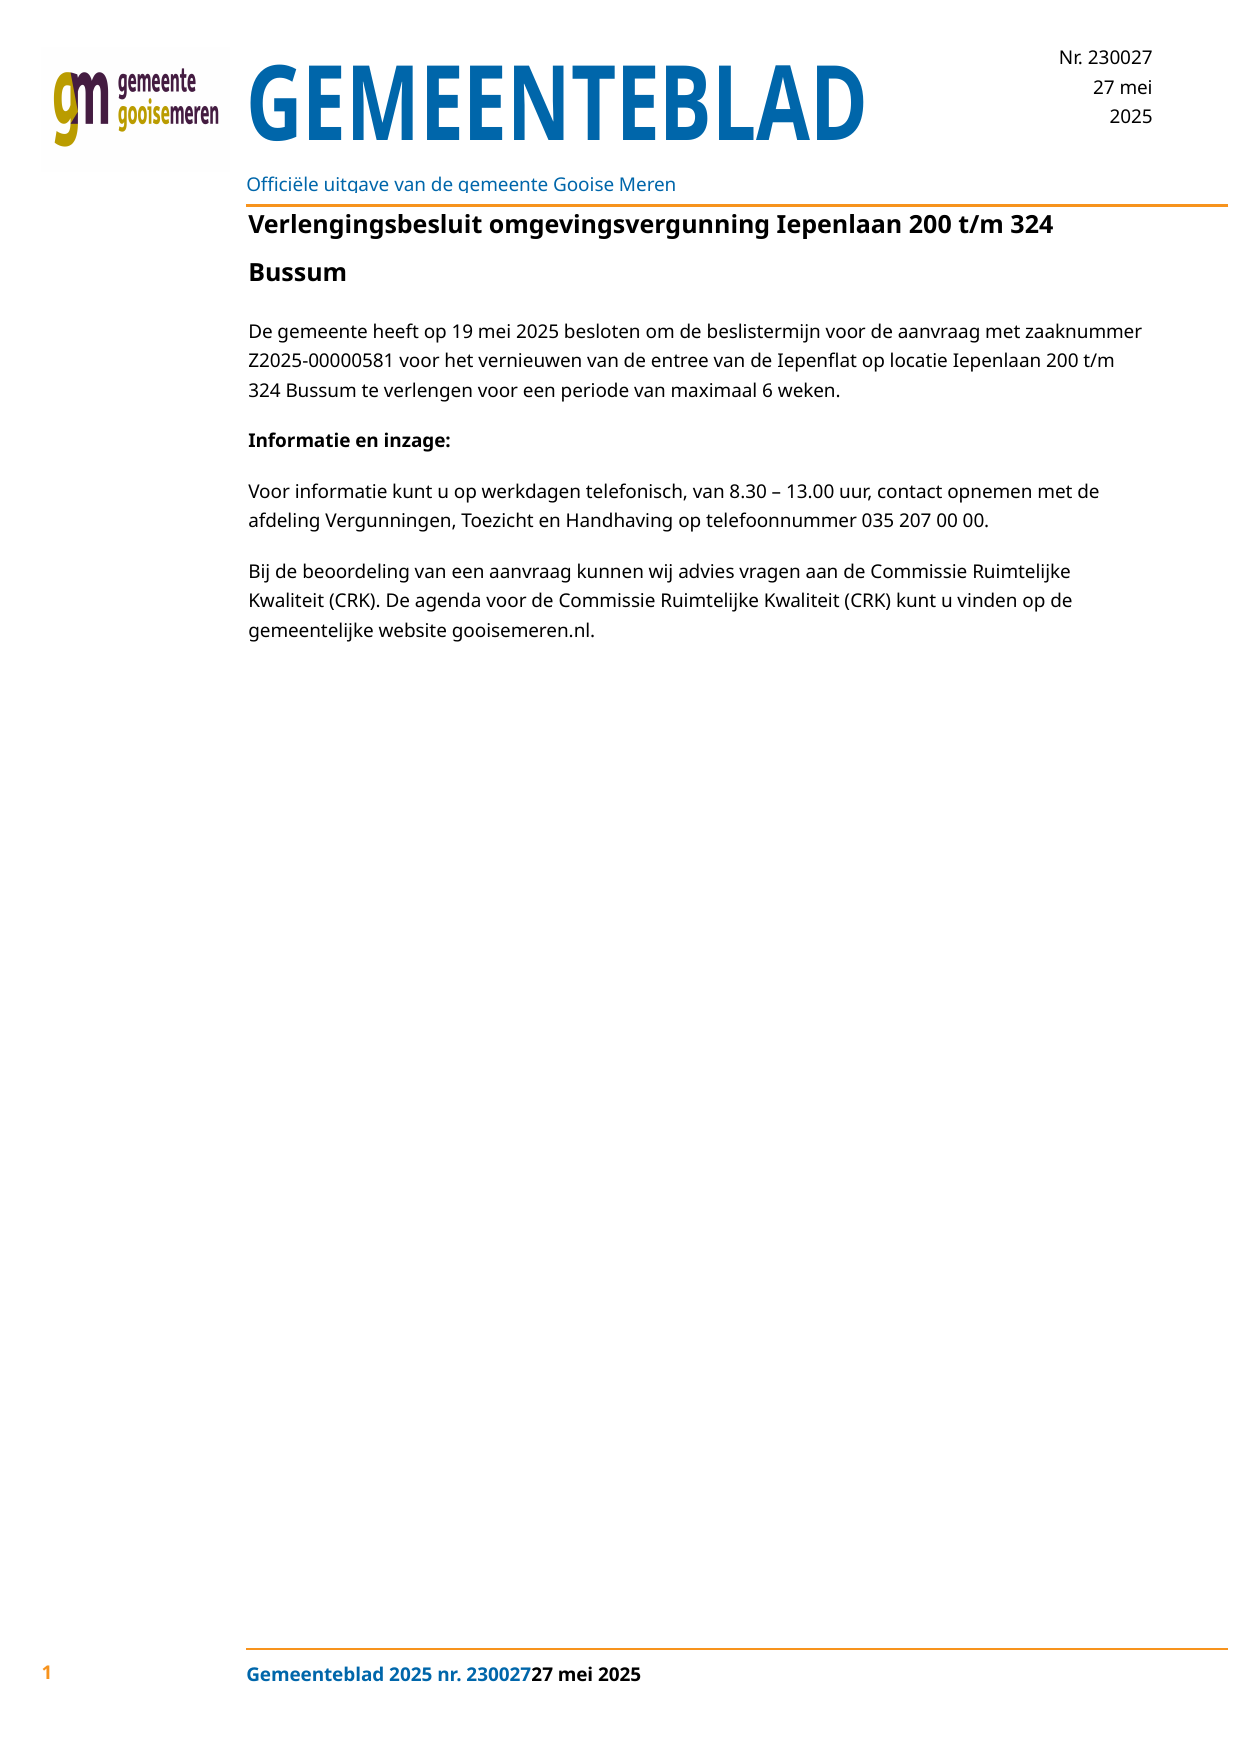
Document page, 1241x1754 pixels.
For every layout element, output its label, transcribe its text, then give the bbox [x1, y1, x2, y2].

text Verlengingsbesluit omgevingsvergunning Iepenlaan 200 t/m 324 Bussum [248, 207, 1152, 288]
text Bij de beoordeling van een aanvraag kunnen wij advies vragen aan de Commissie Ruimtelijke Kwaliteit (CRK). De agenda voor de Commissie Ruimtelijke Kwaliteit (CRK) kunt u vinden op de gemeentelijke website gooisemeren.nl. [248, 558, 1152, 643]
text Voor informatie kunt u op werkdagen telefonisch, van 8.30 – 13.00 uur, contact opnemen met de afdeling Vergunningen, Toezicht en Handhaving op telefoonnummer 035 207 00 00. [248, 478, 1152, 533]
picture [41, 47, 231, 172]
text De gemeente heeft op 19 mei 2025 besloten om de beslistermijn voor de aanvraag met zaaknummer Z2025-00000581 voor het vernieuwen van de entree van de Iepenflat op locatie Iepenlaan 200 t/m 324 Bussum te verlengen voor een periode van maximaal 6 weken. [248, 318, 1152, 403]
text Informatie en inzage: [248, 427, 1152, 453]
